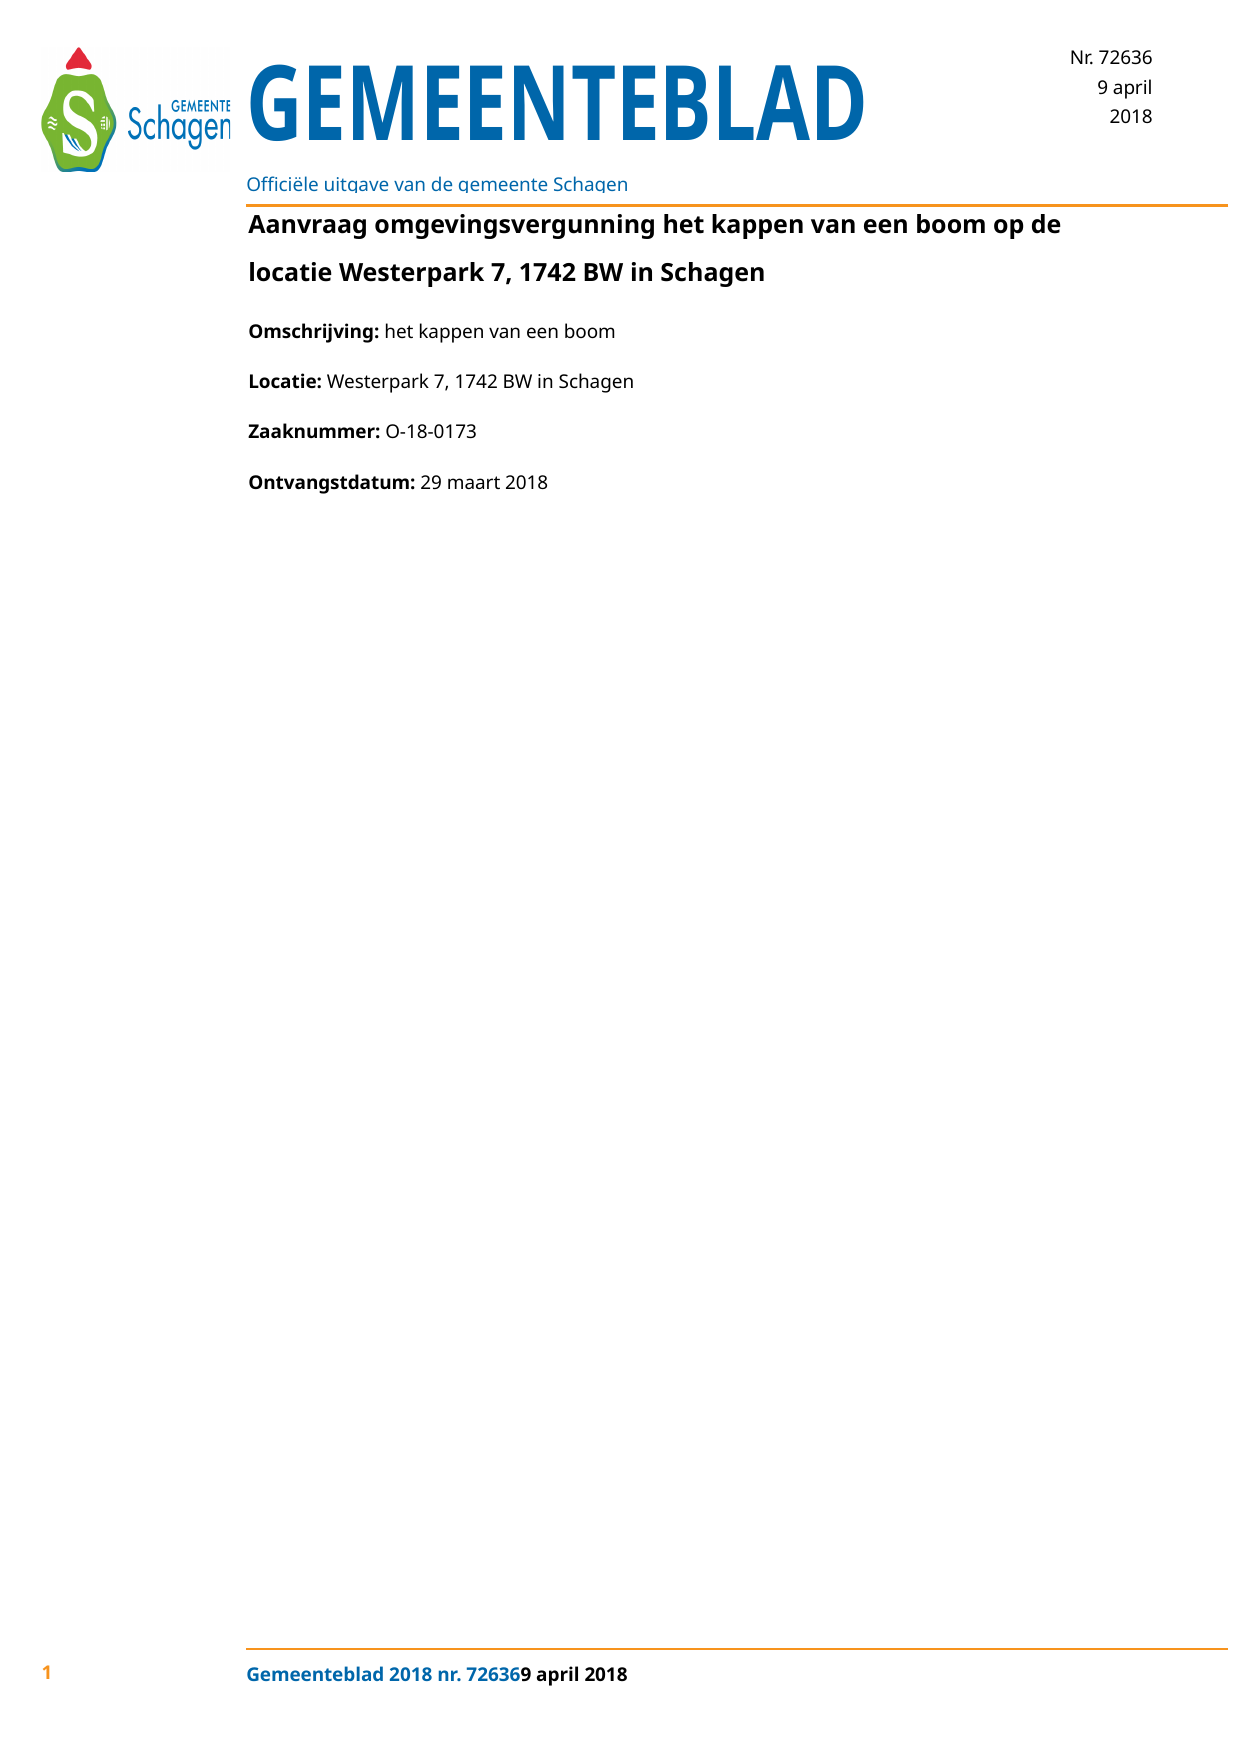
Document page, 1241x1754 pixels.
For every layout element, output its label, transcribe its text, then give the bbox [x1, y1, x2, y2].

text Locatie: Westerpark 7, 1742 BW in Schagen [248, 368, 1152, 394]
text Ontvangstdatum: 29 maart 2018 [248, 469, 1152, 495]
picture [41, 47, 231, 172]
text Omschrijving: het kappen van een boom [248, 318, 1152, 344]
text Aanvraag omgevingsvergunning het kappen van een boom op de locatie Westerpark 7, 1742 BW in Schagen [248, 207, 1152, 288]
text Zaaknummer: O-18-0173 [248, 419, 1152, 444]
